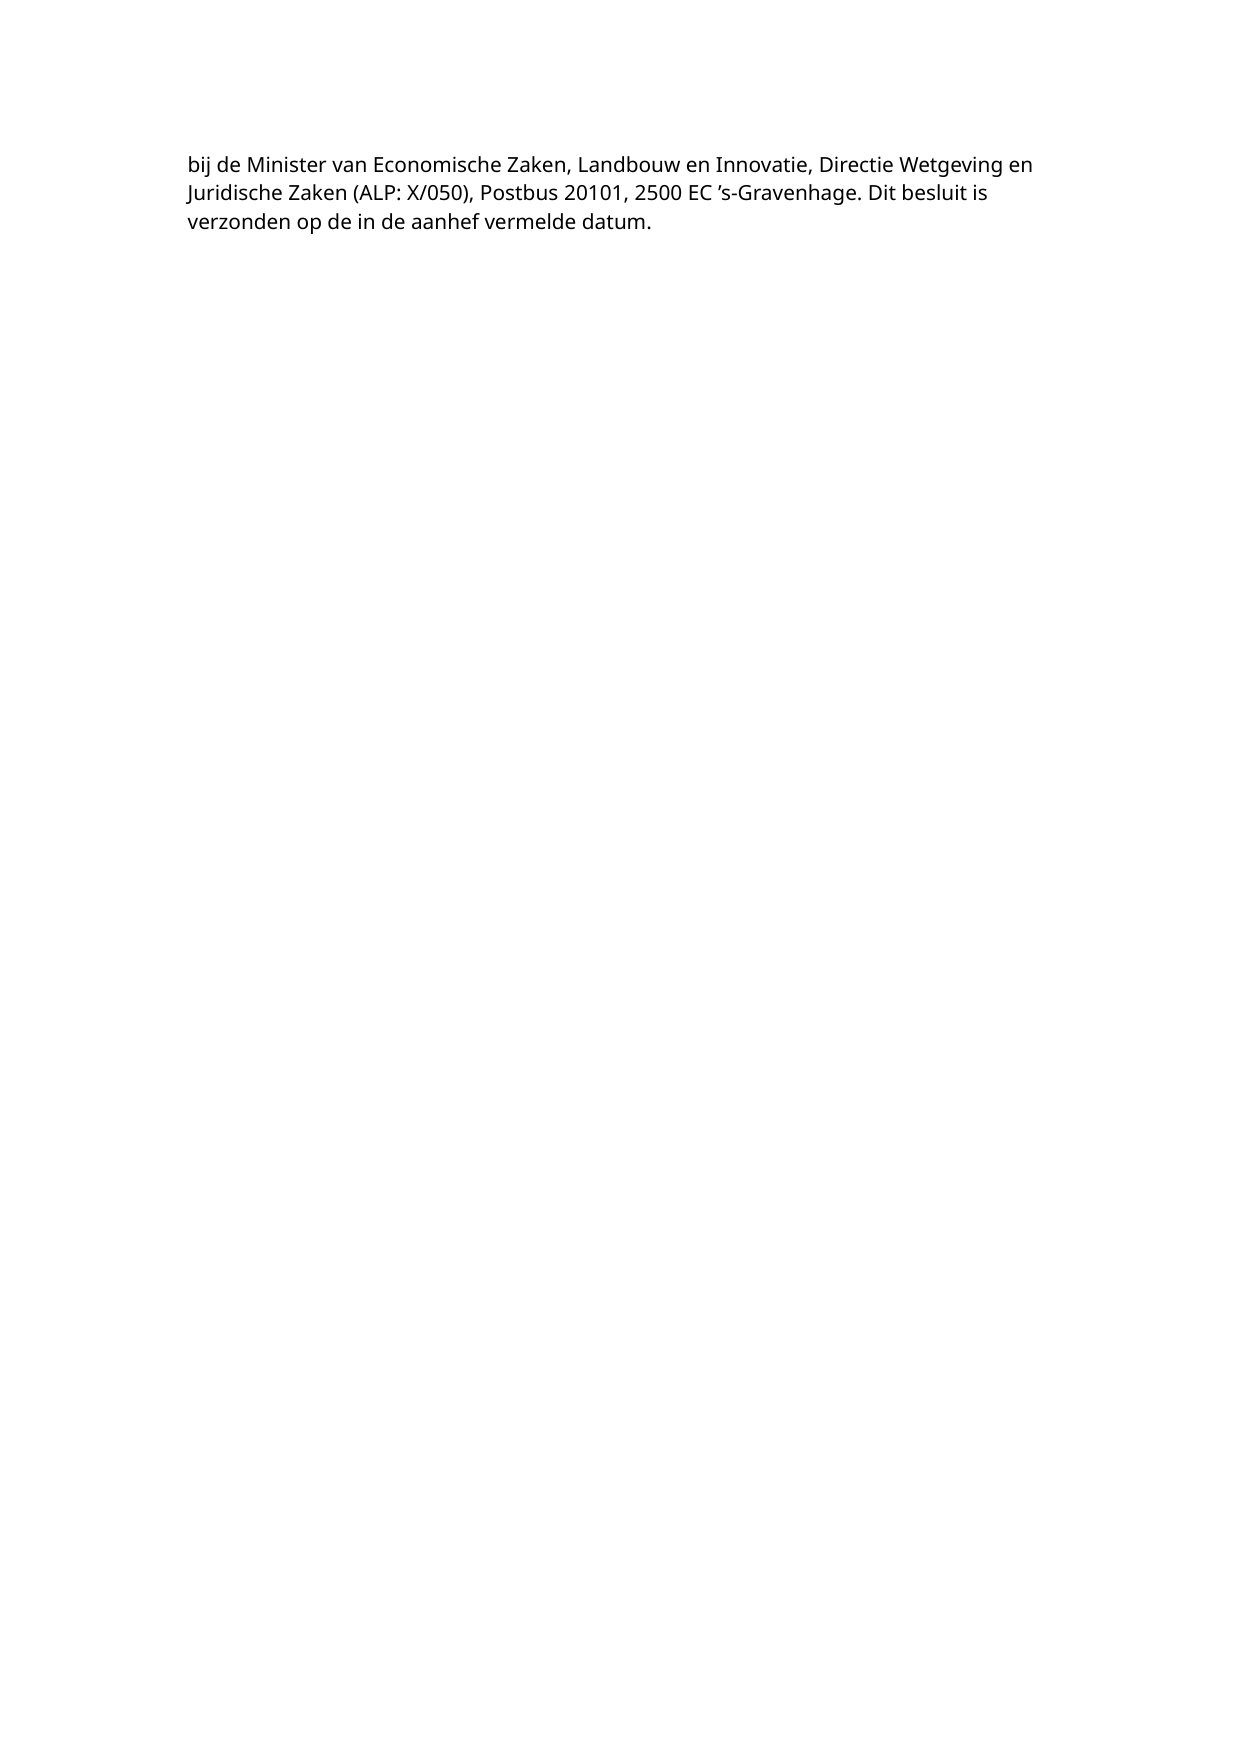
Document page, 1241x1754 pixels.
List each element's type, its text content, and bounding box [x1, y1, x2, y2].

text bij de Minister van Economische Zaken, Landbouw en Innovatie, Directie Wetgeving en Juridische Zaken (ALP: X/050), Postbus 20101, 2500 EC ’s-Gravenhage. Dit besluit is verzonden op de in de aanhef vermelde datum. [187, 150, 1053, 235]
